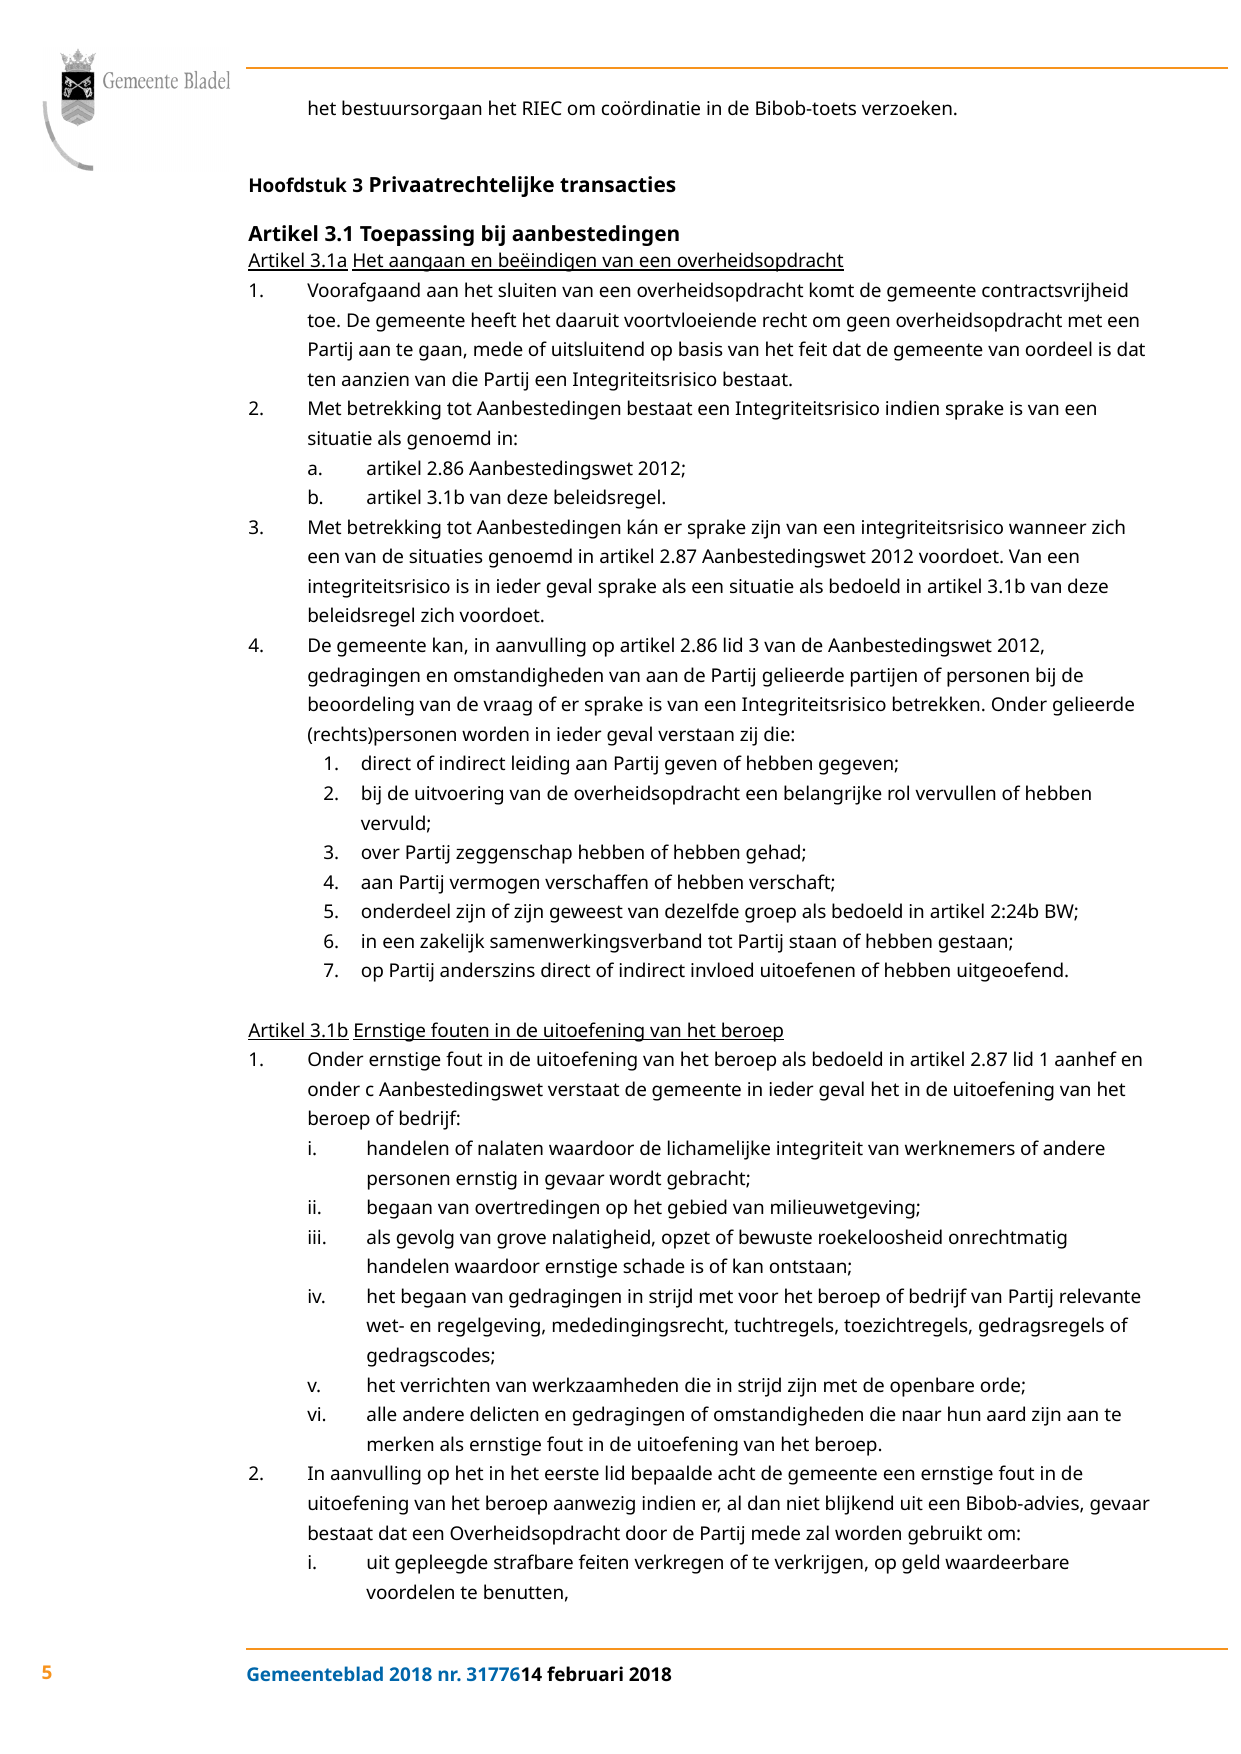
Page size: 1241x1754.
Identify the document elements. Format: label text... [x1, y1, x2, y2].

list Met betrekking tot Aanbestedingen bestaat een Integriteitsrisico indien sprake is van een situatie als genoemd in: [248, 396, 1152, 451]
list direct of indirect leiding aan Partij geven of hebben gegeven; [323, 751, 1152, 776]
list Voorafgaand aan het sluiten van een overheidsopdracht komt de gemeente contractsvrijheid toe. De gemeente heeft het daaruit voortvloeiende recht om geen overheidsopdracht met een Partij aan te gaan, mede of uitsluitend op basis van het feit dat de gemeente van oordeel is dat ten aanzien van die Partij een Integriteitsrisico bestaat. [248, 277, 1152, 392]
list bij de uitvoering van de overheidsopdracht een belangrijke rol vervullen of hebben vervuld; [323, 780, 1152, 836]
text Artikel 3.1 Toepassing bij aanbestedingen [248, 219, 1152, 248]
list als gevolg van grove nalatigheid, opzet of bewuste roekeloosheid onrechtmatig handelen waardoor ernstige schade is of kan ontstaan; [307, 1224, 1152, 1279]
list In aanvulling op het in het eerste lid bepaalde acht de gemeente een ernstige fout in de uitoefening van het beroep aanwezig indien er, al dan niet blijkend uit een Bibob-advies, gevaar bestaat dat een Overheidsopdracht door de Partij mede zal worden gebruikt om: [248, 1461, 1152, 1546]
text Hoofdstuk 3 Privaatrechtelijke transacties [248, 170, 1152, 198]
list artikel 3.1b van deze beleidsregel. [307, 484, 1152, 510]
list begaan van overtredingen op het gebied van milieuwetgeving; [307, 1194, 1152, 1220]
list over Partij zeggenschap hebben of hebben gehad; [323, 839, 1152, 865]
list Onder ernstige fout in de uitoefening van het beroep als bedoeld in artikel 2.87 lid 1 aanhef en onder c Aanbestedingswet verstaat de gemeente in ieder geval het in de uitoefening van het beroep of bedrijf: [248, 1046, 1152, 1131]
picture [41, 47, 231, 172]
list De gemeente kan, in aanvulling op artikel 2.86 lid 3 van de Aanbestedingswet 2012, gedragingen en omstandigheden van aan de Partij gelieerde partijen of personen bij de beoordeling van de vraag of er sprake is van een Integriteitsrisico betrekken. Onder gelieerde (rechts)personen worden in ieder geval verstaan zij die: [248, 632, 1152, 747]
list artikel 2.86 Aanbestedingswet 2012; [307, 455, 1152, 481]
list alle andere delicten en gedragingen of omstandigheden die naar hun aard zijn aan te merken als ernstige fout in de uitoefening van het beroep. [307, 1401, 1152, 1457]
list aan Partij vermogen verschaffen of hebben verschaft; [323, 869, 1152, 895]
list in een zakelijk samenwerkingsverband tot Partij staan of hebben gestaan; [323, 928, 1152, 954]
list onderdeel zijn of zijn geweest van dezelfde groep als bedoeld in artikel 2:24b BW; [323, 898, 1152, 924]
list Met betrekking tot Aanbestedingen kán er sprake zijn van een integriteitsrisico wanneer zich een van de situaties genoemd in artikel 2.87 Aanbestedingswet 2012 voordoet. Van een integriteitsrisico is in ieder geval sprake als een situatie als bedoeld in artikel 3.1b van deze beleidsregel zich voordoet. [248, 514, 1152, 628]
list het bestuursorgaan het RIEC om coördinatie in de Bibob-toets verzoeken. [248, 95, 1152, 121]
text Artikel 3.1b Ernstige fouten in de uitoefening van het beroep [248, 1017, 1152, 1043]
list handelen of nalaten waardoor de lichamelijke integriteit van werknemers of andere personen ernstig in gevaar wordt gebracht; [307, 1135, 1152, 1191]
text Artikel 3.1a Het aangaan en beëindigen van een overheidsopdracht [248, 248, 1152, 273]
list op Partij anderszins direct of indirect invloed uitoefenen of hebben uitgeoefend. [323, 958, 1152, 983]
list het verrichten van werkzaamheden die in strijd zijn met de openbare orde; [307, 1372, 1152, 1398]
list het begaan van gedragingen in strijd met voor het beroep of bedrijf van Partij relevante wet- en regelgeving, mededingingsrecht, tuchtregels, toezichtregels, gedragsregels of gedragscodes; [307, 1283, 1152, 1368]
list uit gepleegde strafbare feiten verkregen of te verkrijgen, op geld waardeerbare voordelen te benutten, [307, 1549, 1152, 1605]
